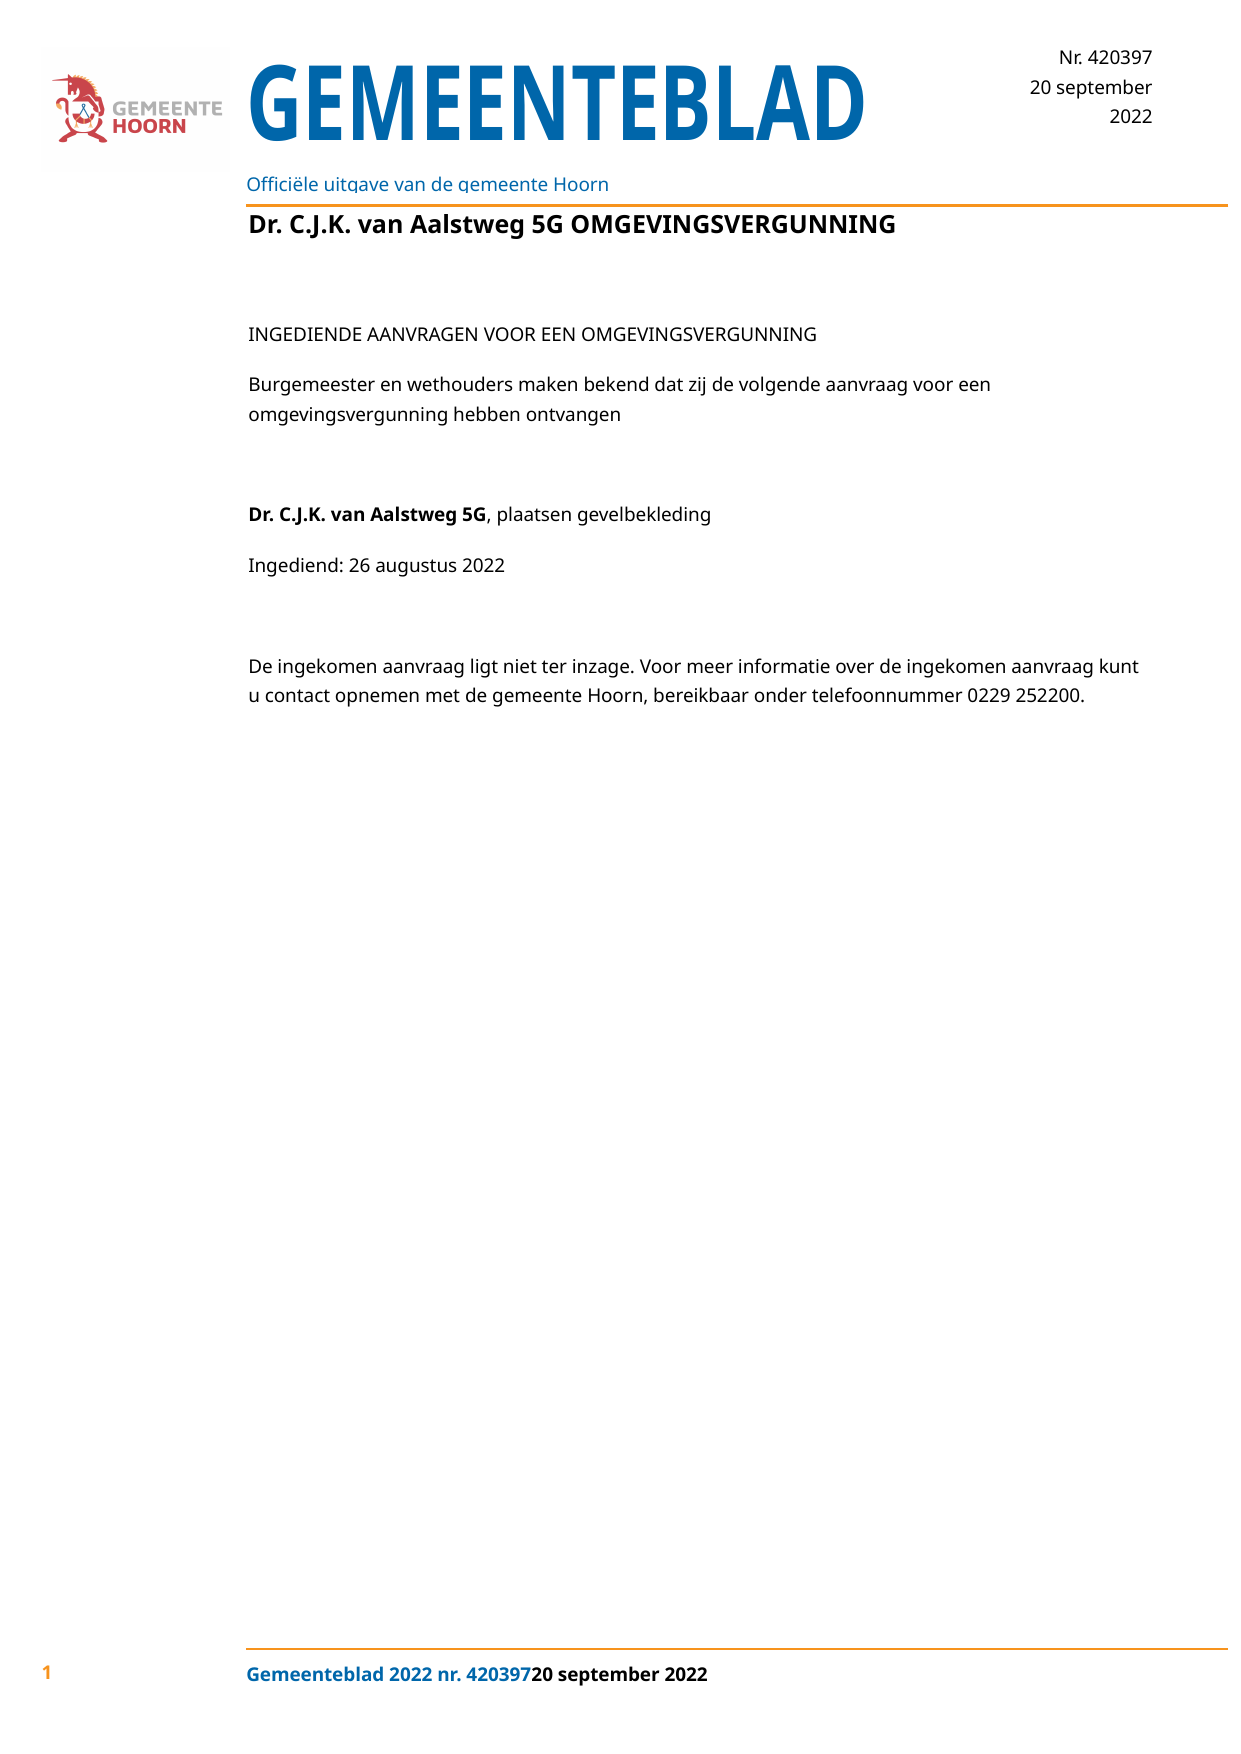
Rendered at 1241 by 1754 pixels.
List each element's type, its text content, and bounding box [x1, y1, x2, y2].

text Ingediend: 26 augustus 2022 [248, 552, 1152, 578]
text De ingekomen aanvraag ligt niet ter inzage. Voor meer informatie over de ingekomen aanvraag kunt u contact opnemen met de gemeente Hoorn, bereikbaar onder telefoonnummer 0229 252200. [248, 653, 1152, 708]
text Dr. C.J.K. van Aalstweg 5G OMGEVINGSVERGUNNING [248, 207, 1152, 241]
picture [41, 47, 231, 172]
text INGEDIENDE AANVRAGEN VOOR EEN OMGEVINGSVERGUNNING [248, 321, 1152, 346]
text Dr. C.J.K. van Aalstweg 5G, plaatsen gevelbekleding [248, 502, 1152, 527]
text Burgemeester en wethouders maken bekend dat zij de volgende aanvraag voor een omgevingsvergunning hebben ontvangen [248, 371, 1152, 426]
